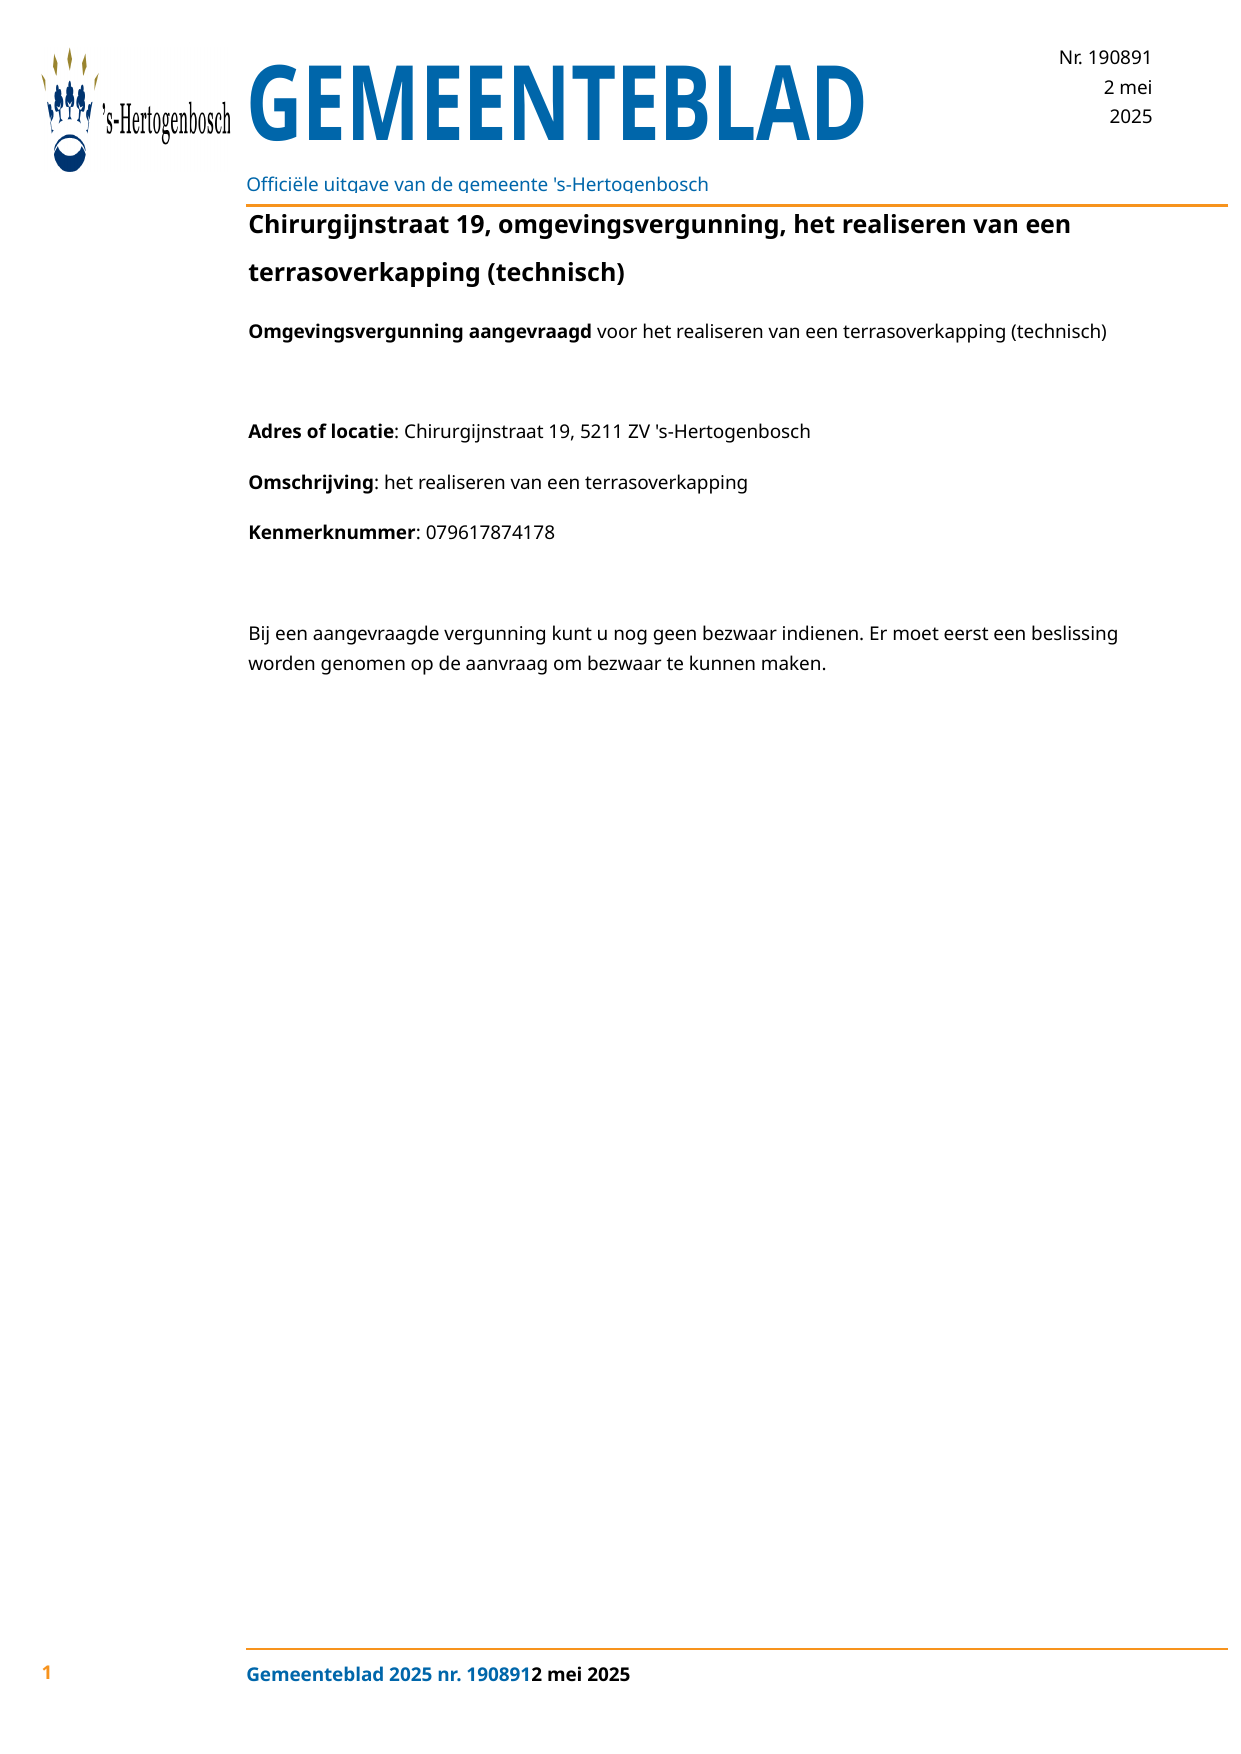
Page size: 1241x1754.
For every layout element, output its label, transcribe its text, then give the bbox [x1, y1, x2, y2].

text Chirurgijnstraat 19, omgevingsvergunning, het realiseren van een terrasoverkapping (technisch) [248, 207, 1152, 288]
text Adres of locatie: Chirurgijnstraat 19, 5211 ZV 's-Hertogenbosch [248, 419, 1152, 444]
text Kenmerknummer: 079617874178 [248, 519, 1152, 545]
text Omgevingsvergunning aangevraagd voor het realiseren van een terrasoverkapping (technisch) [248, 318, 1152, 344]
picture [41, 47, 231, 172]
text Bij een aangevraagde vergunning kunt u nog geen bezwaar indienen. Er moet eerst een beslissing worden genomen op de aanvraag om bezwaar te kunnen maken. [248, 620, 1152, 676]
text Omschrijving: het realiseren van een terrasoverkapping [248, 469, 1152, 495]
